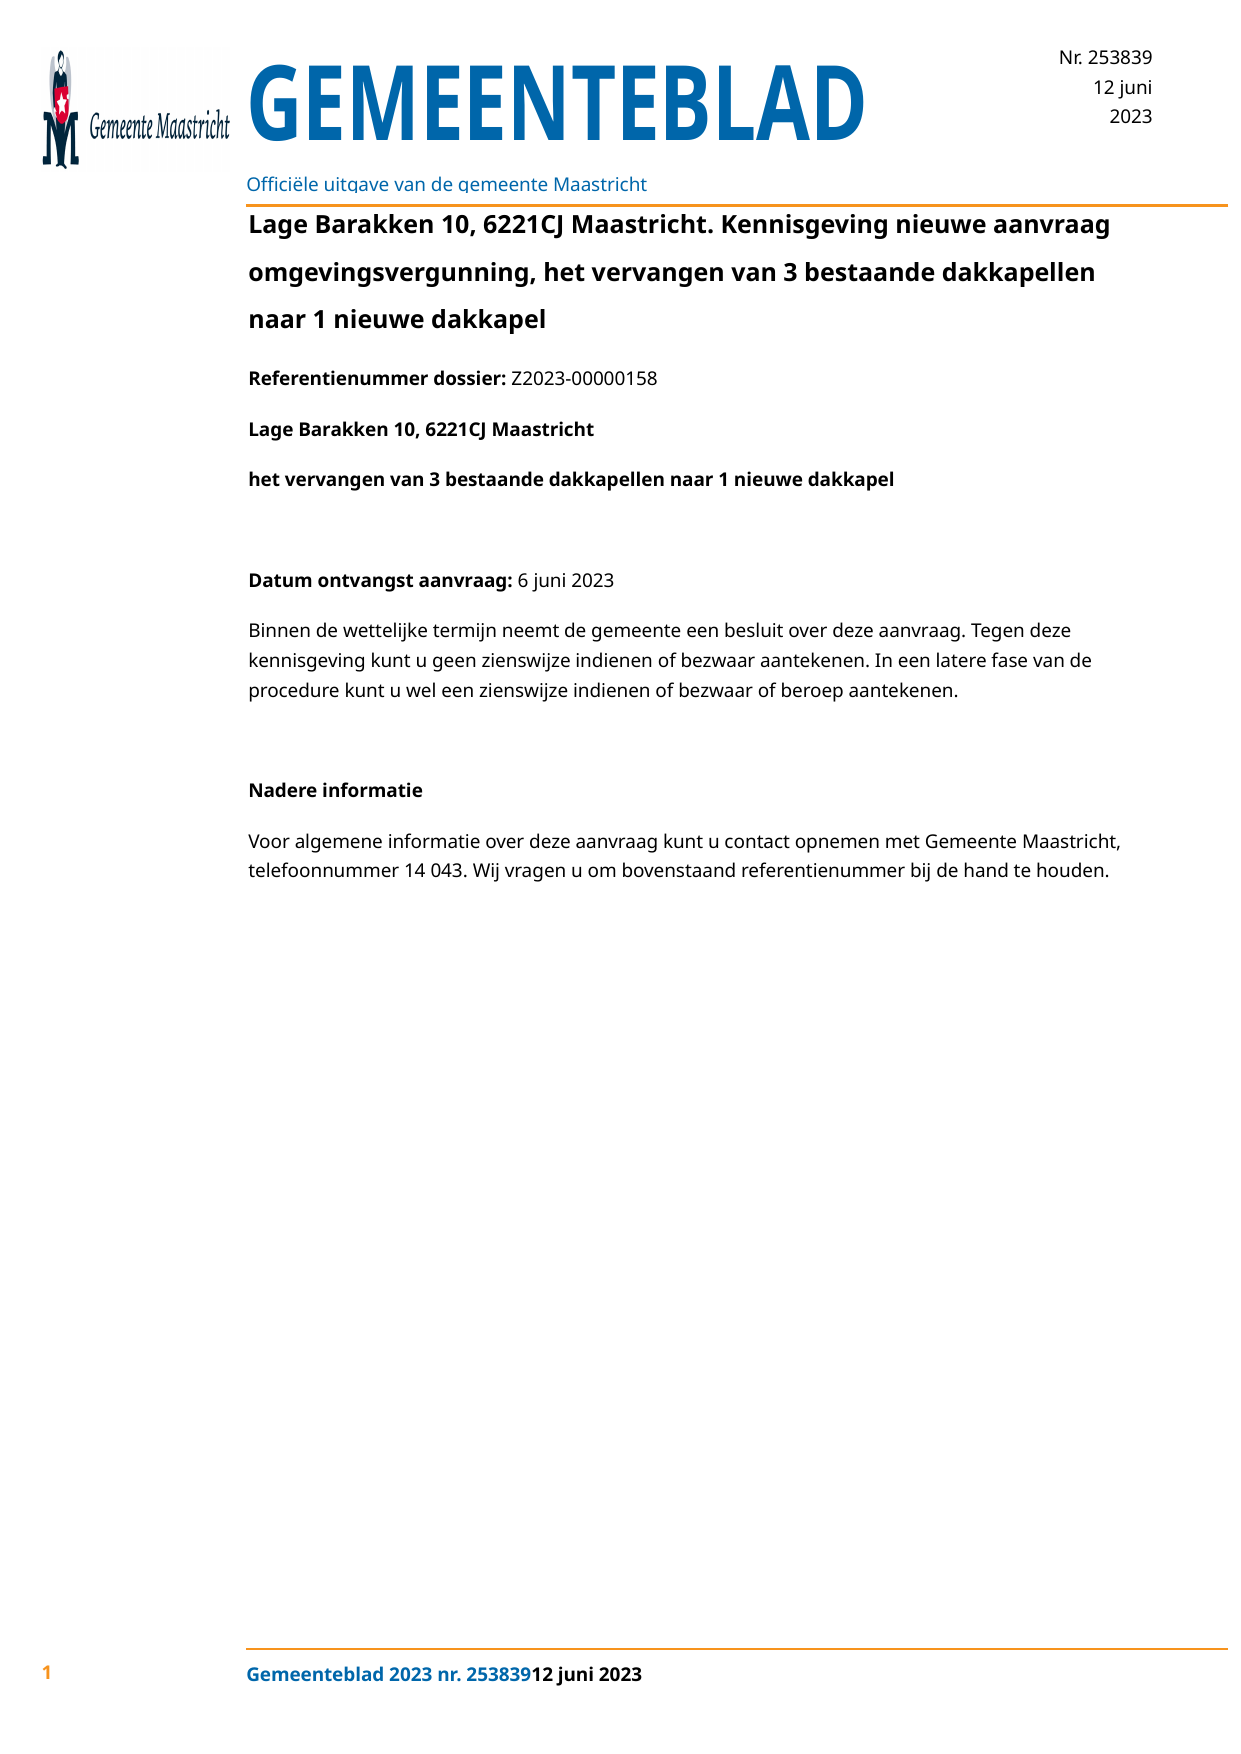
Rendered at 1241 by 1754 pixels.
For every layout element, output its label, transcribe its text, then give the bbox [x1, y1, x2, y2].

text Nadere informatie [248, 778, 1152, 803]
text Voor algemene informatie over deze aanvraag kunt u contact opnemen met Gemeente Maastricht, telefoonnummer 14 043. Wij vragen u om bovenstaand referentienummer bij de hand te houden. [248, 828, 1152, 883]
text het vervangen van 3 bestaande dakkapellen naar 1 nieuwe dakkapel [248, 466, 1152, 492]
picture [41, 47, 231, 172]
text Datum ontvangst aanvraag: 6 juni 2023 [248, 567, 1152, 593]
text Lage Barakken 10, 6221CJ Maastricht. Kennisgeving nieuwe aanvraag omgevingsvergunning, het vervangen van 3 bestaande dakkapellen naar 1 nieuwe dakkapel [248, 207, 1152, 336]
text Lage Barakken 10, 6221CJ Maastricht [248, 416, 1152, 442]
text Binnen de wettelijke termijn neemt de gemeente een besluit over deze aanvraag. Tegen deze kennisgeving kunt u geen zienswijze indienen of bezwaar aantekenen. In een latere fase van de procedure kunt u wel een zienswijze indienen of bezwaar of beroep aantekenen. [248, 618, 1152, 702]
text Referentienummer dossier: Z2023-00000158 [248, 366, 1152, 391]
